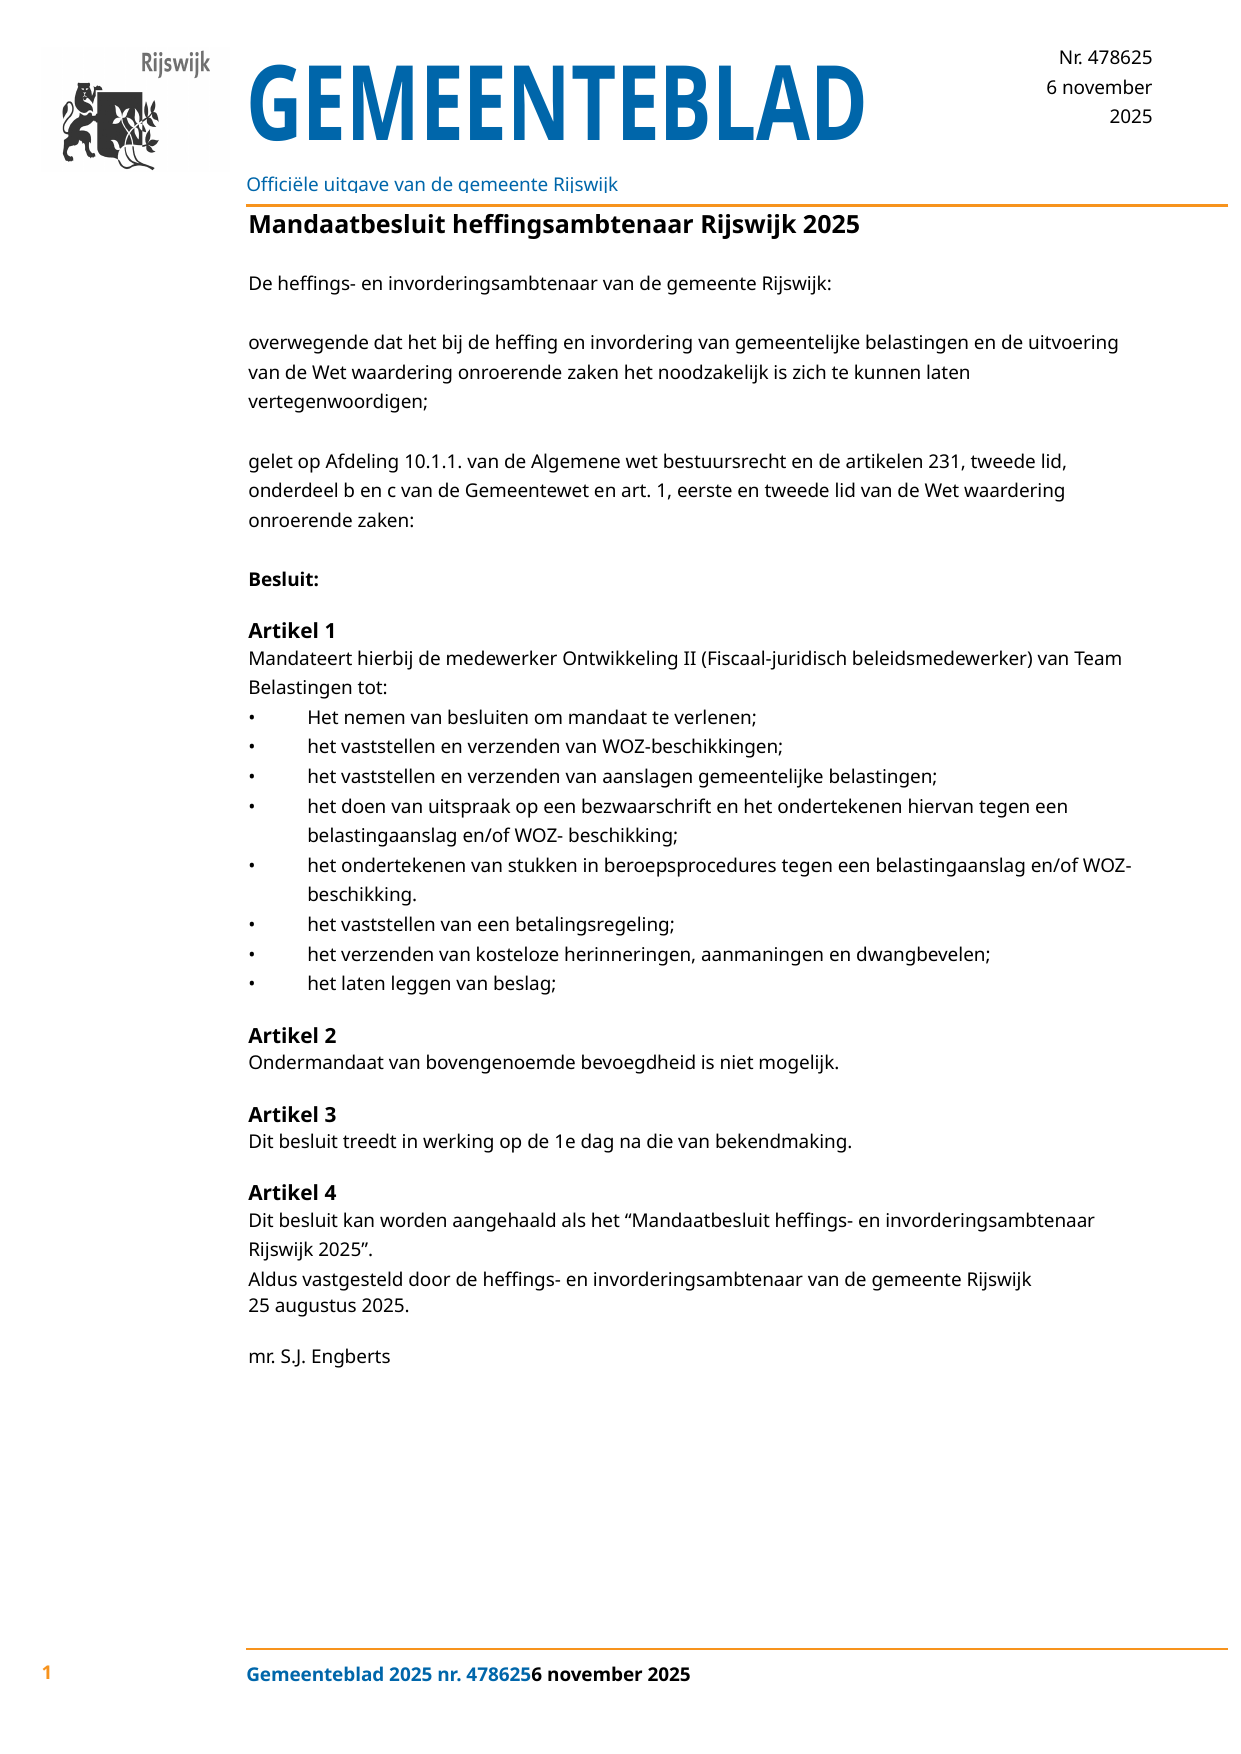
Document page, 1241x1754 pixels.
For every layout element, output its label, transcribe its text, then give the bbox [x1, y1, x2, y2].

text Artikel 2 [248, 1021, 1152, 1049]
text Aldus vastgesteld door de heffings- en invorderingsambtenaar van de gemeente Rijswijk [248, 1266, 1152, 1292]
list het doen van uitspraak op een bezwaarschrift en het ondertekenen hiervan tegen een belastingaanslag en/of WOZ- beschikking; [248, 793, 1152, 848]
text 25 augustus 2025. [248, 1292, 1152, 1318]
text De heffings- en invorderingsambtenaar van de gemeente Rijswijk: [248, 270, 1152, 296]
text Besluit: [248, 566, 1152, 592]
text Artikel 4 [248, 1178, 1152, 1207]
text Dit besluit kan worden aangehaald als het “Mandaatbesluit heffings- en invorderingsambtenaar Rijswijk 2025”. [248, 1207, 1152, 1262]
list het verzenden van kosteloze herinneringen, aanmaningen en dwangbevelen; [248, 941, 1152, 967]
text Ondermandaat van bovengenoemde bevoegdheid is niet mogelijk. [248, 1049, 1152, 1075]
picture [41, 47, 231, 172]
text Artikel 3 [248, 1100, 1152, 1128]
text mr. S.J. Engberts [248, 1343, 1152, 1369]
list het vaststellen van een betalingsregeling; [248, 911, 1152, 937]
list het vaststellen en verzenden van WOZ-beschikkingen; [248, 734, 1152, 759]
text Mandateert hierbij de medewerker Ontwikkeling II (Fiscaal-juridisch beleidsmedewerker) van Team Belastingen tot: [248, 645, 1152, 700]
text gelet op Afdeling 10.1.1. van de Algemene wet bestuursrecht en de artikelen 231, tweede lid, onderdeel b en c van de Gemeentewet en art. 1, eerste en tweede lid van de Wet waardering onroerende zaken: [248, 448, 1152, 533]
list het laten leggen van beslag; [248, 970, 1152, 996]
list Het nemen van besluiten om mandaat te verlenen; [248, 704, 1152, 730]
text Mandaatbesluit heffingsambtenaar Rijswijk 2025 [248, 207, 1152, 241]
text Dit besluit treedt in werking op de 1e dag na die van bekendmaking. [248, 1128, 1152, 1154]
text overwegende dat het bij de heffing en invordering van gemeentelijke belastingen en de uitvoering van de Wet waardering onroerende zaken het noodzakelijk is zich te kunnen laten vertegenwoordigen; [248, 329, 1152, 414]
list het ondertekenen van stukken in beroepsprocedures tegen een belastingaanslag en/of WOZ-beschikking. [248, 852, 1152, 907]
text Artikel 1 [248, 617, 1152, 645]
list het vaststellen en verzenden van aanslagen gemeentelijke belastingen; [248, 763, 1152, 789]
